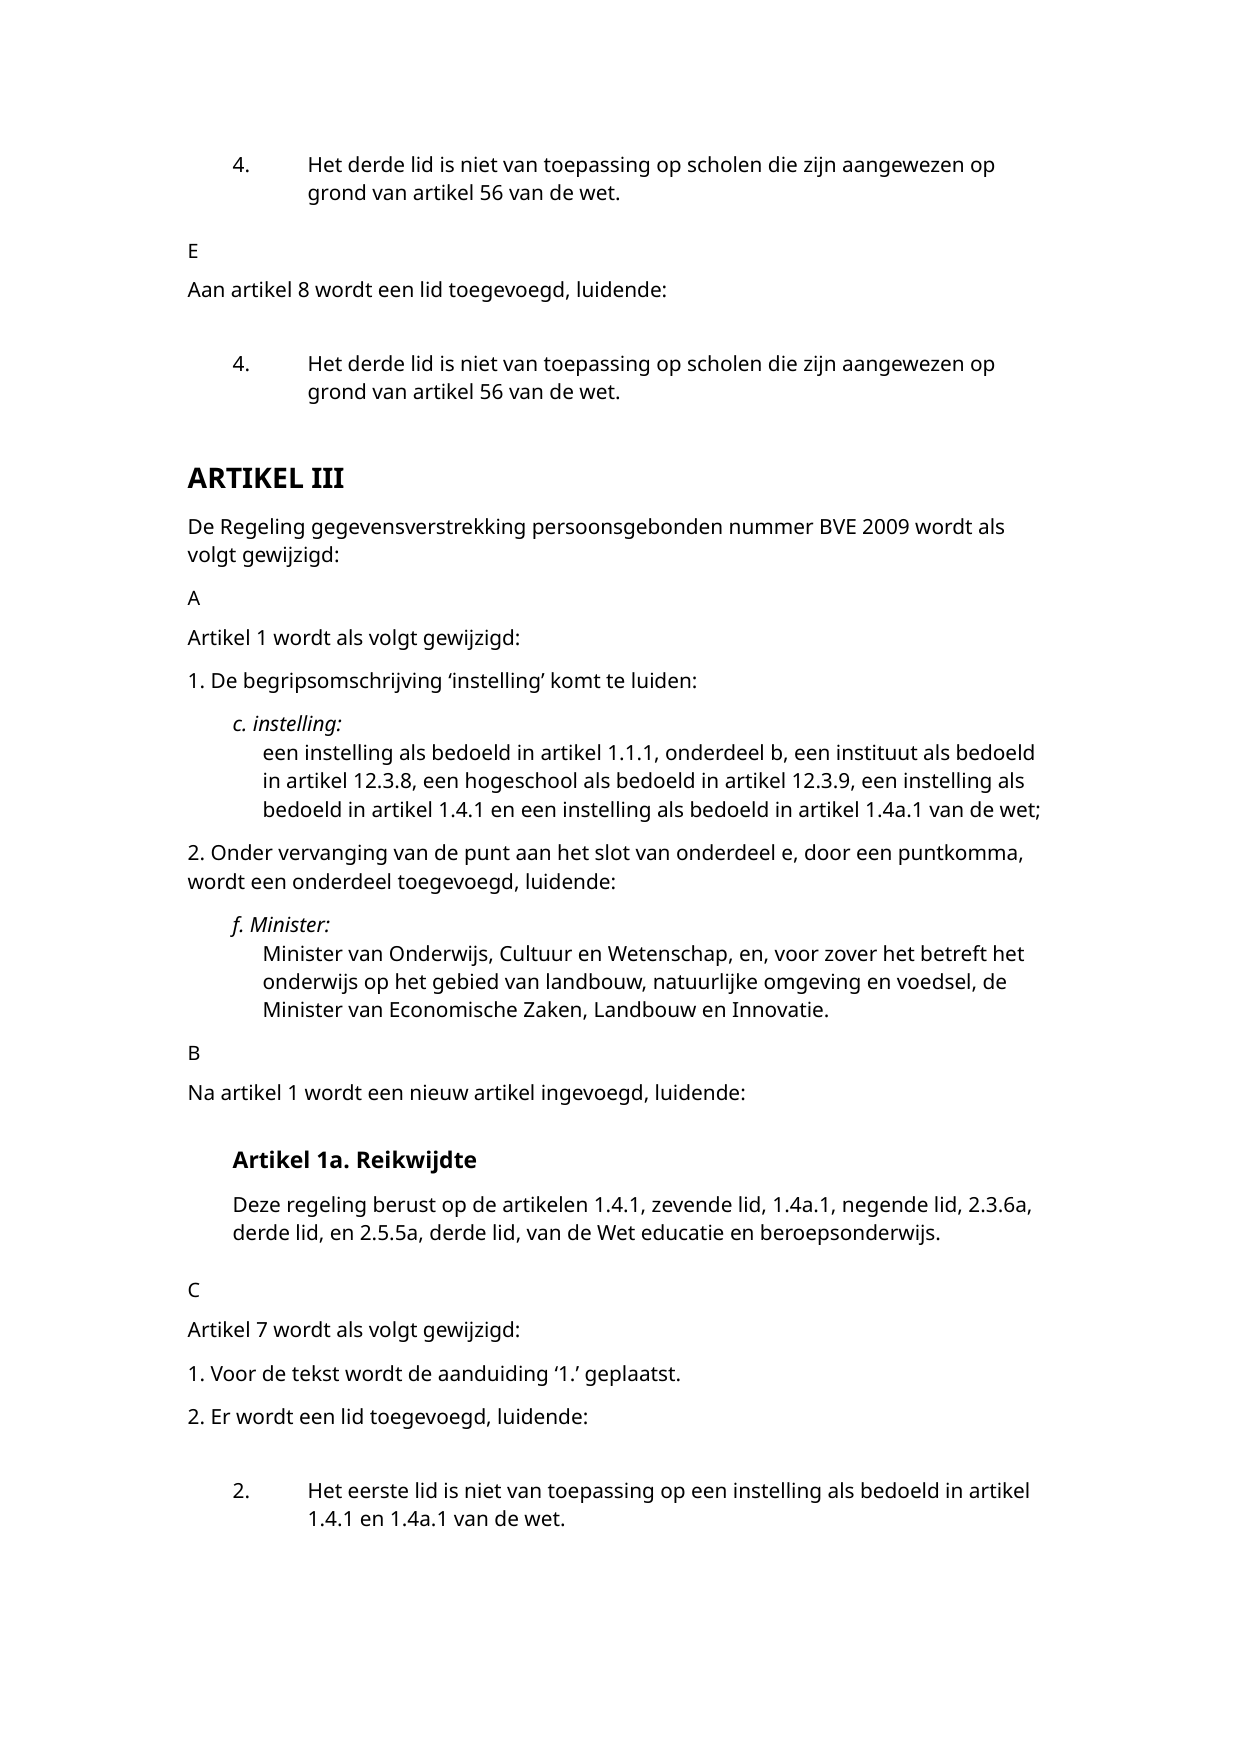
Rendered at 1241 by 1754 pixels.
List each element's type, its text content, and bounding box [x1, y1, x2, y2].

text 1. De begripsomschrijving ‘instelling’ komt te luiden: [187, 666, 1053, 694]
text De Regeling gegevensverstrekking persoonsgebonden nummer BVE 2009 wordt als volgt gewijzigd: [187, 512, 1053, 569]
list Het eerste lid is niet van toepassing op een instelling als bedoeld in artikel 1.4.1 en 1.4a.1 van de wet. [232, 1476, 1053, 1533]
text f. Minister: [232, 910, 1053, 939]
subtitle ARTIKEL III [187, 458, 1053, 497]
text Aan artikel 8 wordt een lid toegevoegd, luidende: [187, 276, 1053, 304]
list Het derde lid is niet van toepassing op scholen die zijn aangewezen op grond van artikel 56 van de wet. [232, 349, 1053, 406]
text Deze regeling berust op de artikelen 1.4.1, zevende lid, 1.4a.1, negende lid, 2.3.6a, derde lid, en 2.5.5a, derde lid, van de Wet educatie en beroepsonderwijs. [232, 1190, 1053, 1247]
text Na artikel 1 wordt een nieuw artikel ingevoegd, luidende: [187, 1078, 1053, 1106]
list Het derde lid is niet van toepassing op scholen die zijn aangewezen op grond van artikel 56 van de wet. [232, 150, 1053, 207]
text c. instelling: [232, 709, 1053, 738]
text Minister van Onderwijs, Cultuur en Wetenschap, en, voor zover het betreft het onderwijs op het gebied van landbouw, natuurlijke omgeving en voedsel, de Minister van Economische Zaken, Landbouw en Innovatie. [262, 939, 1053, 1024]
text Artikel 1 wordt als volgt gewijzigd: [187, 623, 1053, 651]
text 2. Er wordt een lid toegevoegd, luidende: [187, 1402, 1053, 1431]
text 1. Voor de tekst wordt de aanduiding ‘1.’ geplaatst. [187, 1359, 1053, 1387]
text B [187, 1039, 1053, 1066]
text C [187, 1277, 1053, 1304]
text E [187, 237, 1053, 264]
text 2. Onder vervanging van de punt aan het slot van onderdeel e, door een puntkomma, wordt een onderdeel toegevoegd, luidende: [187, 838, 1053, 895]
subtitle Artikel 1a. Reikwijdte [232, 1144, 1053, 1175]
text Artikel 7 wordt als volgt gewijzigd: [187, 1316, 1053, 1344]
text een instelling als bedoeld in artikel 1.1.1, onderdeel b, een instituut als bedoeld in artikel 12.3.8, een hogeschool als bedoeld in artikel 12.3.9, een instelling als bedoeld in artikel 1.4.1 en een instelling als bedoeld in artikel 1.4a.1 van de wet; [262, 738, 1053, 823]
text A [187, 584, 1053, 611]
